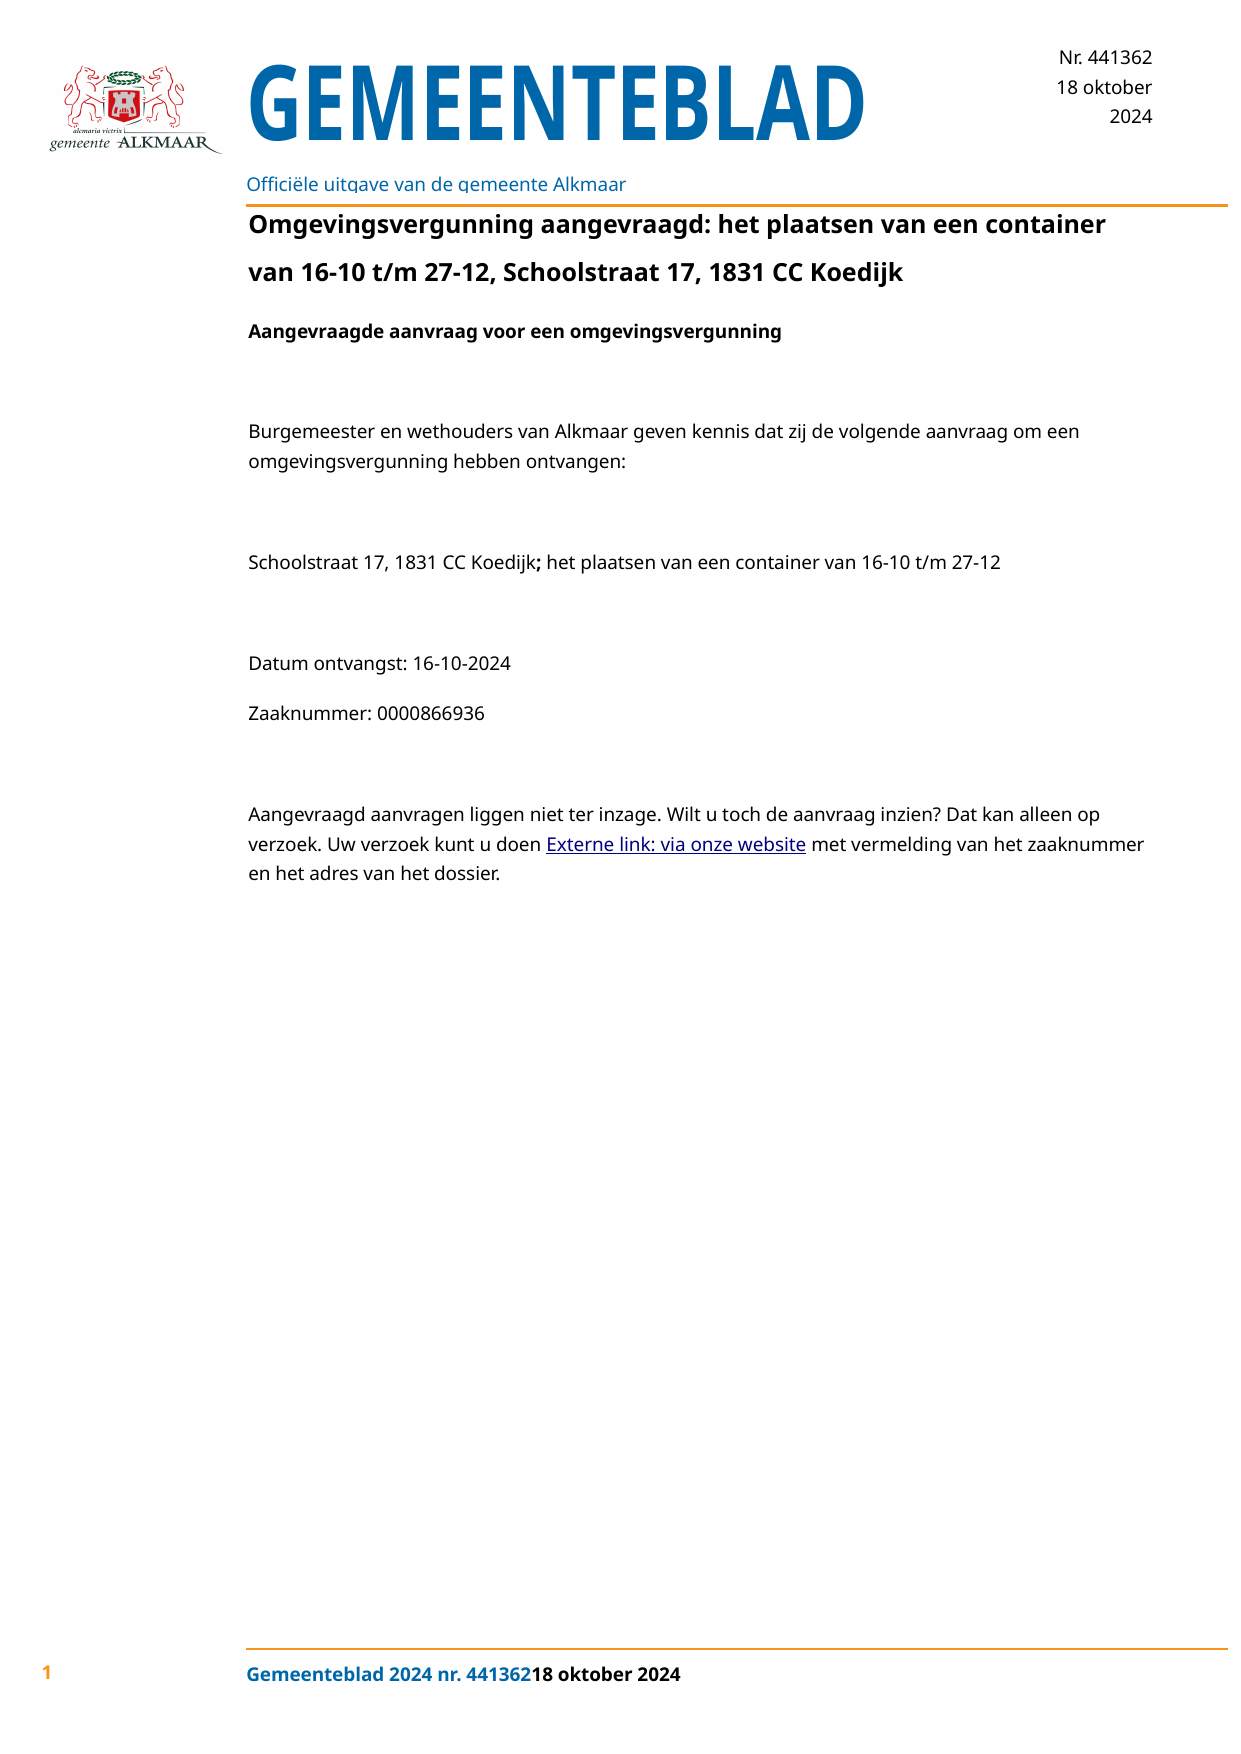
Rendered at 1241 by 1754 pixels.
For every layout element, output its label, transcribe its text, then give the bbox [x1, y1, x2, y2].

text Zaaknummer: 0000866936 [248, 700, 1152, 726]
text Burgemeester en wethouders van Alkmaar geven kennis dat zij de volgende aanvraag om een omgevingsvergunning hebben ontvangen: [248, 419, 1152, 474]
picture [41, 47, 231, 172]
text Datum ontvangst: 16-10-2024 [248, 650, 1152, 676]
text Schoolstraat 17, 1831 CC Koedijk; het plaatsen van een container van 16-10 t/m 27-12 [248, 549, 1152, 575]
text Omgevingsvergunning aangevraagd: het plaatsen van een container van 16-10 t/m 27-12, Schoolstraat 17, 1831 CC Koedijk [248, 207, 1152, 288]
text Aangevraagde aanvraag voor een omgevingsvergunning [248, 318, 1152, 344]
text Aangevraagd aanvragen liggen niet ter inzage. Wilt u toch de aanvraag inzien? Dat kan alleen op verzoek. Uw verzoek kunt u doen Externe link: via onze website met vermelding van het zaaknummer en het adres van het dossier. [248, 801, 1152, 886]
